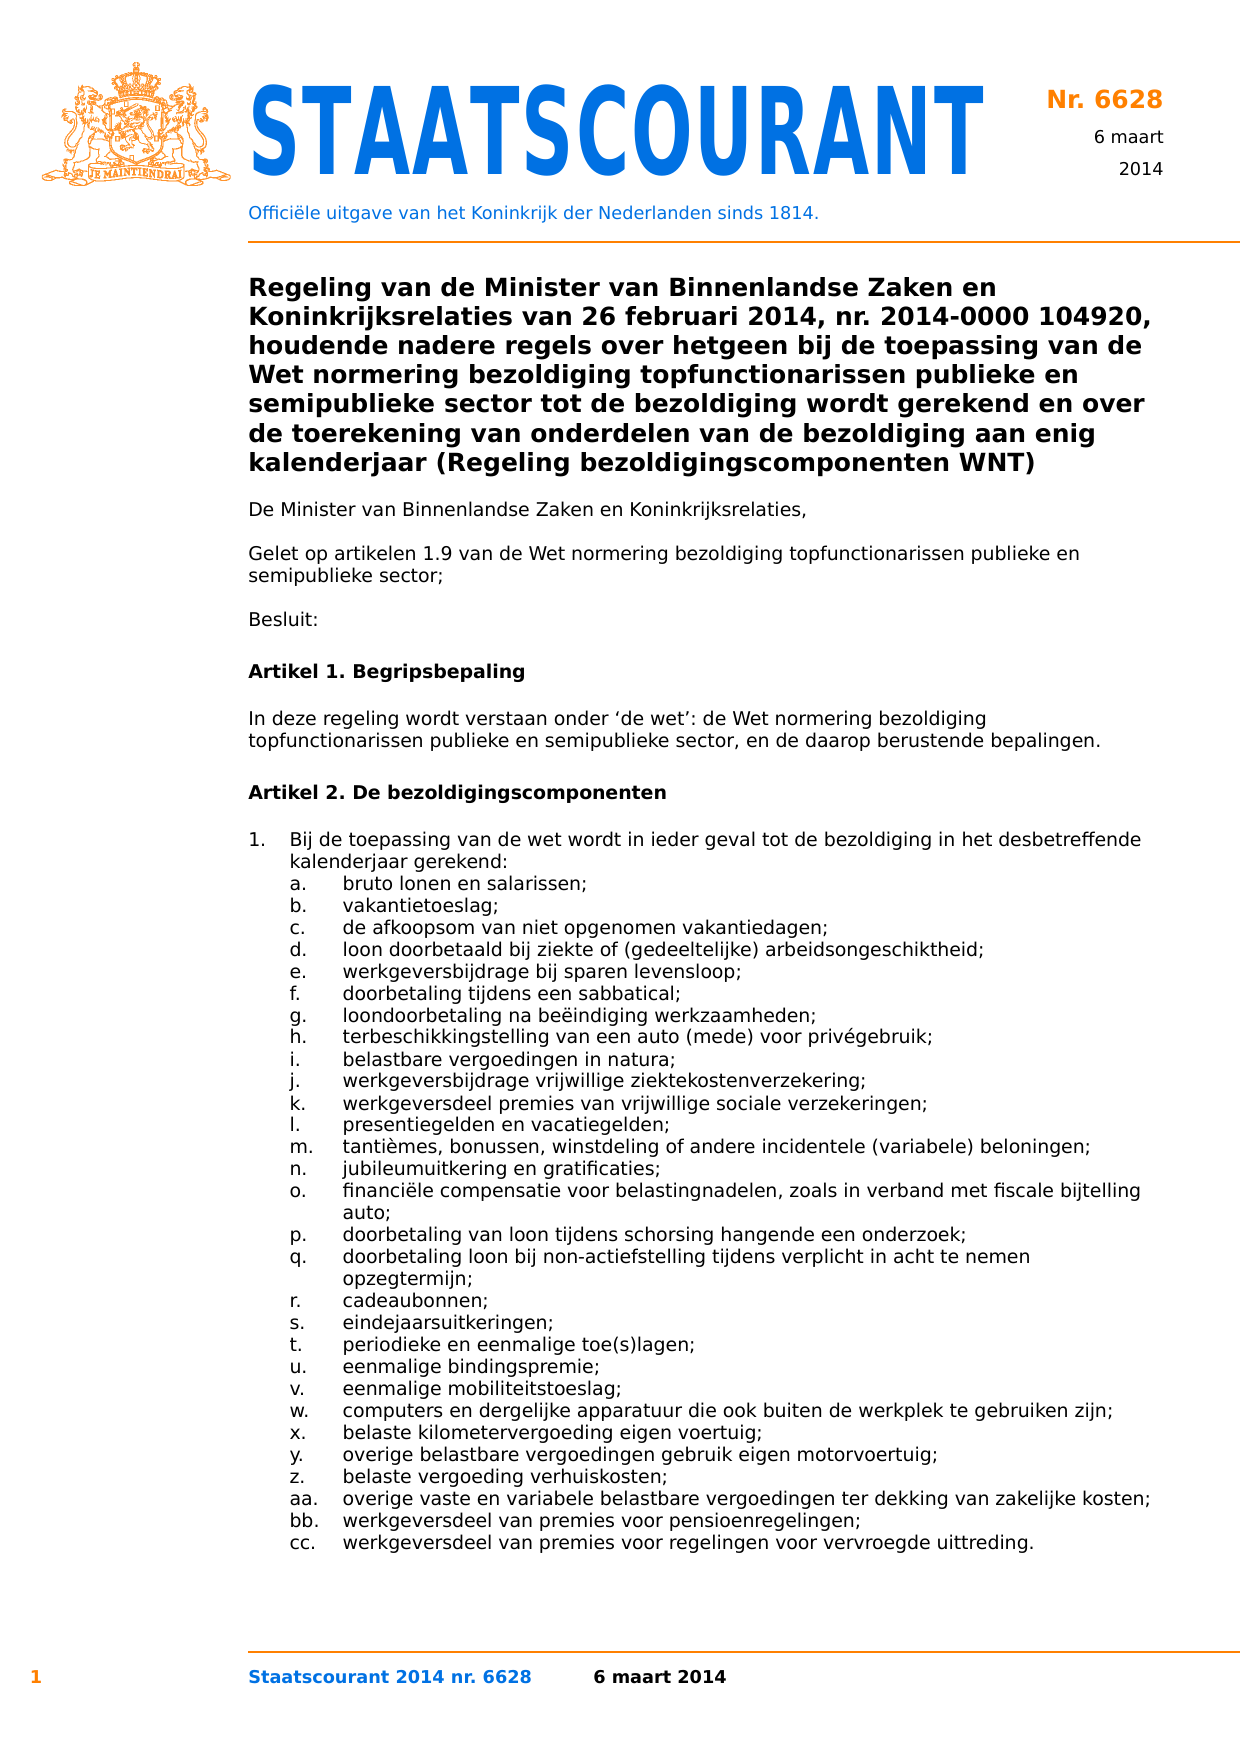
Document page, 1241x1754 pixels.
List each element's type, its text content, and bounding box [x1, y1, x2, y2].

text bb. werkgeversdeel van premies voor pensioenregelingen; [289, 1510, 1163, 1532]
text p. doorbetaling van loon tijdens schorsing hangende een onderzoek; [289, 1224, 1163, 1246]
table_cell Officiële uitgave van het Koninkrijk der Nederlanden sinds 1814. [248, 203, 1240, 241]
text d. loon doorbetaald bij ziekte of (gedeeltelijke) arbeidsongeschiktheid; [289, 938, 1163, 961]
text m. tantièmes, bonussen, winstdeling of andere incidentele (variabele) beloningen; [289, 1136, 1163, 1158]
text r. cadeaubonnen; [289, 1290, 1163, 1312]
text b. vakantietoeslag; [289, 894, 1163, 917]
text i. belastbare vergoedingen in natura; [289, 1048, 1163, 1070]
text j. werkgeversbijdrage vrijwillige ziektekostenverzekering; [289, 1070, 1163, 1092]
text Gelet op artikelen 1.9 van de Wet normering bezoldiging topfunctionarissen publieke en semipublieke sector; [248, 543, 1163, 587]
text l. presentiegelden en vacatiegelden; [289, 1114, 1163, 1136]
text g. loondoorbetaling na beëindiging werkzaamheden; [289, 1004, 1163, 1026]
picture [41, 62, 231, 186]
text De Minister van Binnenlandse Zaken en Koninkrijksrelaties, [248, 499, 1163, 521]
text v. eenmalige mobiliteitstoeslag; [289, 1378, 1163, 1400]
text n. jubileumuitkering en gratificaties; [289, 1158, 1163, 1180]
text In deze regeling wordt verstaan onder ‘de wet’: de Wet normering bezoldiging topfunctionarissen publieke en semipublieke sector, en de daarop berustende bepalingen. [248, 708, 1163, 752]
table_header [25, 62, 248, 241]
subtitle Artikel 2. De bezoldigingscomponenten [248, 782, 1163, 804]
text z. belaste vergoeding verhuiskosten; [289, 1466, 1163, 1488]
text q. doorbetaling loon bij non-actiefstelling tijdens verplicht in acht te nemen opzegtermijn; [289, 1246, 1163, 1290]
text Besluit: [248, 609, 1163, 631]
text f. doorbetaling tijdens een sabbatical; [289, 982, 1163, 1004]
table_cell 6 maart [998, 121, 1240, 153]
text k. werkgeversdeel premies van vrijwillige sociale verzekeringen; [289, 1092, 1163, 1114]
text aa. overige vaste en variabele belastbare vergoedingen ter dekking van zakelijke kosten; [289, 1488, 1163, 1510]
text 1. Bij de toepassing van de wet wordt in ieder geval tot de bezoldiging in het desbetreffende kalenderjaar gerekend: [248, 829, 1163, 873]
table_cell 2014 [998, 153, 1240, 203]
text x. belaste kilometervergoeding eigen voertuig; [289, 1422, 1163, 1444]
text w. computers en dergelijke apparatuur die ook buiten de werkplek te gebruiken zijn; [289, 1400, 1163, 1422]
subtitle Regeling van de Minister van Binnenlandse Zaken en Koninkrijksrelaties van 26 februari 2014, nr. 2014-0000 104920, houdende nadere regels over hetgeen bij de toepassing van de Wet normering bezoldiging topfunctionarissen publieke en semipublieke sector tot de bezoldiging wordt gerekend en over de toerekening van onderdelen van de bezoldiging aan enig kalenderjaar (Regeling bezoldigingscomponenten WNT) [248, 273, 1163, 477]
text h. terbeschikkingstelling van een auto (mede) voor privégebruik; [289, 1026, 1163, 1048]
table_header STAATSCOURANT [248, 62, 998, 203]
subtitle Artikel 1. Begripsbepaling [248, 661, 1163, 683]
text c. de afkoopsom van niet opgenomen vakantiedagen; [289, 917, 1163, 938]
text s. eindejaarsuitkeringen; [289, 1312, 1163, 1334]
text cc. werkgeversdeel van premies voor regelingen voor vervroegde uittreding. [289, 1532, 1163, 1554]
text o. financiële compensatie voor belastingnadelen, zoals in verband met fiscale bijtelling auto; [289, 1180, 1163, 1224]
text a. bruto lonen en salarissen; [289, 873, 1163, 894]
text e. werkgeversbijdrage bij sparen levensloop; [289, 961, 1163, 982]
text t. periodieke en eenmalige toe(s)lagen; [289, 1334, 1163, 1356]
text y. overige belastbare vergoedingen gebruik eigen motorvoertuig; [289, 1444, 1163, 1466]
table_header Nr. 6628 [998, 62, 1240, 121]
text u. eenmalige bindingspremie; [289, 1356, 1163, 1378]
